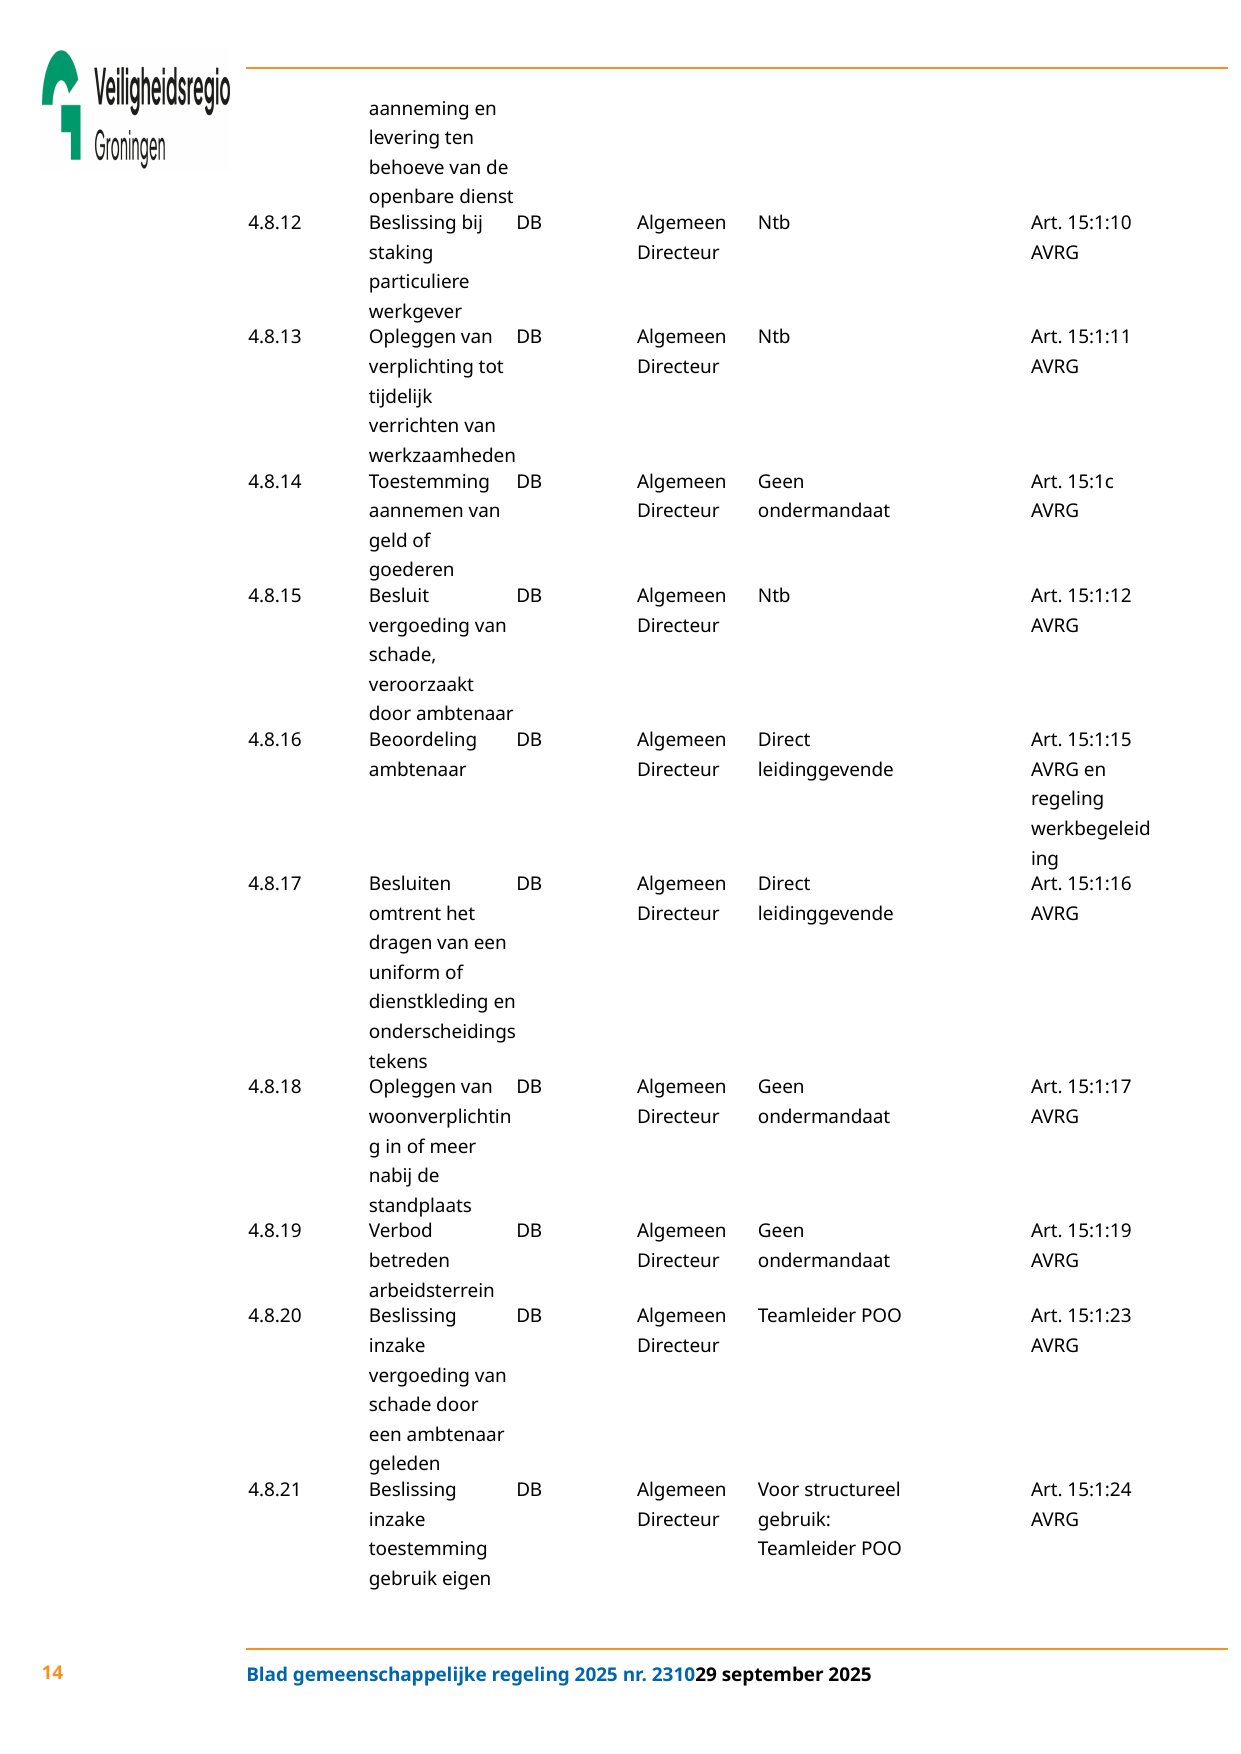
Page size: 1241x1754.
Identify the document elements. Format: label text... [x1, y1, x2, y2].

table_cell DB [516, 468, 637, 582]
table_cell Geen ondermandaat [758, 468, 905, 582]
table_cell Algemeen Directeur [637, 582, 758, 726]
table_cell Beslissing inzake vergoeding van schade door een ambtenaar geleden [369, 1303, 516, 1476]
table_cell [905, 726, 1031, 870]
table_cell [637, 95, 758, 209]
table_cell Opleggen van woonverplichting in of meer nabij de standplaats [369, 1074, 516, 1218]
table_cell [905, 95, 1031, 209]
table_cell DB [516, 1303, 637, 1476]
table_cell 4.8.13 [248, 324, 369, 468]
table_cell Beslissing bij staking particuliere werkgever [369, 209, 516, 324]
table_cell aanneming en levering ten behoeve van de openbare dienst [369, 95, 516, 209]
table_cell 4.8.17 [248, 870, 369, 1074]
table_cell Algemeen Directeur [637, 1218, 758, 1303]
table_cell Beslissing inzake toestemming gebruik eigen [369, 1476, 516, 1591]
table_cell [905, 1476, 1031, 1591]
table_cell Teamleider POO [758, 1303, 905, 1476]
table_cell DB [516, 726, 637, 870]
table_cell Algemeen Directeur [637, 870, 758, 1074]
table_cell [758, 95, 905, 209]
table_cell Art. 15:1:15 AVRG en regeling werkbegeleiding [1031, 726, 1152, 870]
table_cell [905, 1218, 1031, 1303]
table_cell [905, 1303, 1031, 1476]
table_cell Art. 15:1c AVRG [1031, 468, 1152, 582]
table_cell [516, 95, 637, 209]
table_cell [905, 1074, 1031, 1218]
table_cell DB [516, 582, 637, 726]
table_cell 4.8.21 [248, 1476, 369, 1591]
table_cell Direct leidinggevende [758, 870, 905, 1074]
table_cell Algemeen Directeur [637, 209, 758, 324]
table_cell 4.8.15 [248, 582, 369, 726]
table_cell 4.8.19 [248, 1218, 369, 1303]
table_cell DB [516, 870, 637, 1074]
table_cell 4.8.14 [248, 468, 369, 582]
table_cell [1031, 95, 1152, 209]
table_cell Algemeen Directeur [637, 1303, 758, 1476]
table_cell 4.8.18 [248, 1074, 369, 1218]
table_cell Geen ondermandaat [758, 1218, 905, 1303]
table_cell [905, 468, 1031, 582]
table_cell [905, 870, 1031, 1074]
table_cell Art. 15:1:10 AVRG [1031, 209, 1152, 324]
table_cell [905, 209, 1031, 324]
table_cell DB [516, 1074, 637, 1218]
table_cell Algemeen Directeur [637, 468, 758, 582]
table_cell Opleggen van verplichting tot tijdelijk verrichten van werkzaamheden [369, 324, 516, 468]
table_cell 4.8.12 [248, 209, 369, 324]
table_cell Beoordeling ambtenaar [369, 726, 516, 870]
table_cell 4.8.20 [248, 1303, 369, 1476]
table_cell [905, 324, 1031, 468]
table_cell Algemeen Directeur [637, 1074, 758, 1218]
table_cell [905, 582, 1031, 726]
table_cell Art. 15:1:12 AVRG [1031, 582, 1152, 726]
table_cell Algemeen Directeur [637, 324, 758, 468]
table_cell Art. 15:1:17 AVRG [1031, 1074, 1152, 1218]
table_cell Ntb [758, 582, 905, 726]
table_cell Algemeen Directeur [637, 726, 758, 870]
table_cell 4.8.16 [248, 726, 369, 870]
table_cell Art. 15:1:23 AVRG [1031, 1303, 1152, 1476]
table_cell Ntb [758, 209, 905, 324]
table_cell Toestemming aannemen van geld of goederen [369, 468, 516, 582]
table_cell Voor structureel gebruik: Teamleider POO [758, 1476, 905, 1591]
table_cell Algemeen Directeur [637, 1476, 758, 1591]
table_cell [248, 95, 369, 209]
picture [41, 47, 231, 172]
table_cell DB [516, 1218, 637, 1303]
table_cell Geen ondermandaat [758, 1074, 905, 1218]
table_cell Art. 15:1:19 AVRG [1031, 1218, 1152, 1303]
table_cell Art. 15:1:16 AVRG [1031, 870, 1152, 1074]
table_cell Art. 15:1:11 AVRG [1031, 324, 1152, 468]
table_cell DB [516, 324, 637, 468]
table_cell Direct leidinggevende [758, 726, 905, 870]
table_cell Besluiten omtrent het dragen van een uniform of dienstkleding en onderscheidingstekens [369, 870, 516, 1074]
table_cell DB [516, 209, 637, 324]
table_cell DB [516, 1476, 637, 1591]
table_cell Art. 15:1:24 AVRG [1031, 1476, 1152, 1591]
table_cell Ntb [758, 324, 905, 468]
table_cell Besluit vergoeding van schade, veroorzaakt door ambtenaar [369, 582, 516, 726]
table_cell Verbod betreden arbeidsterrein [369, 1218, 516, 1303]
